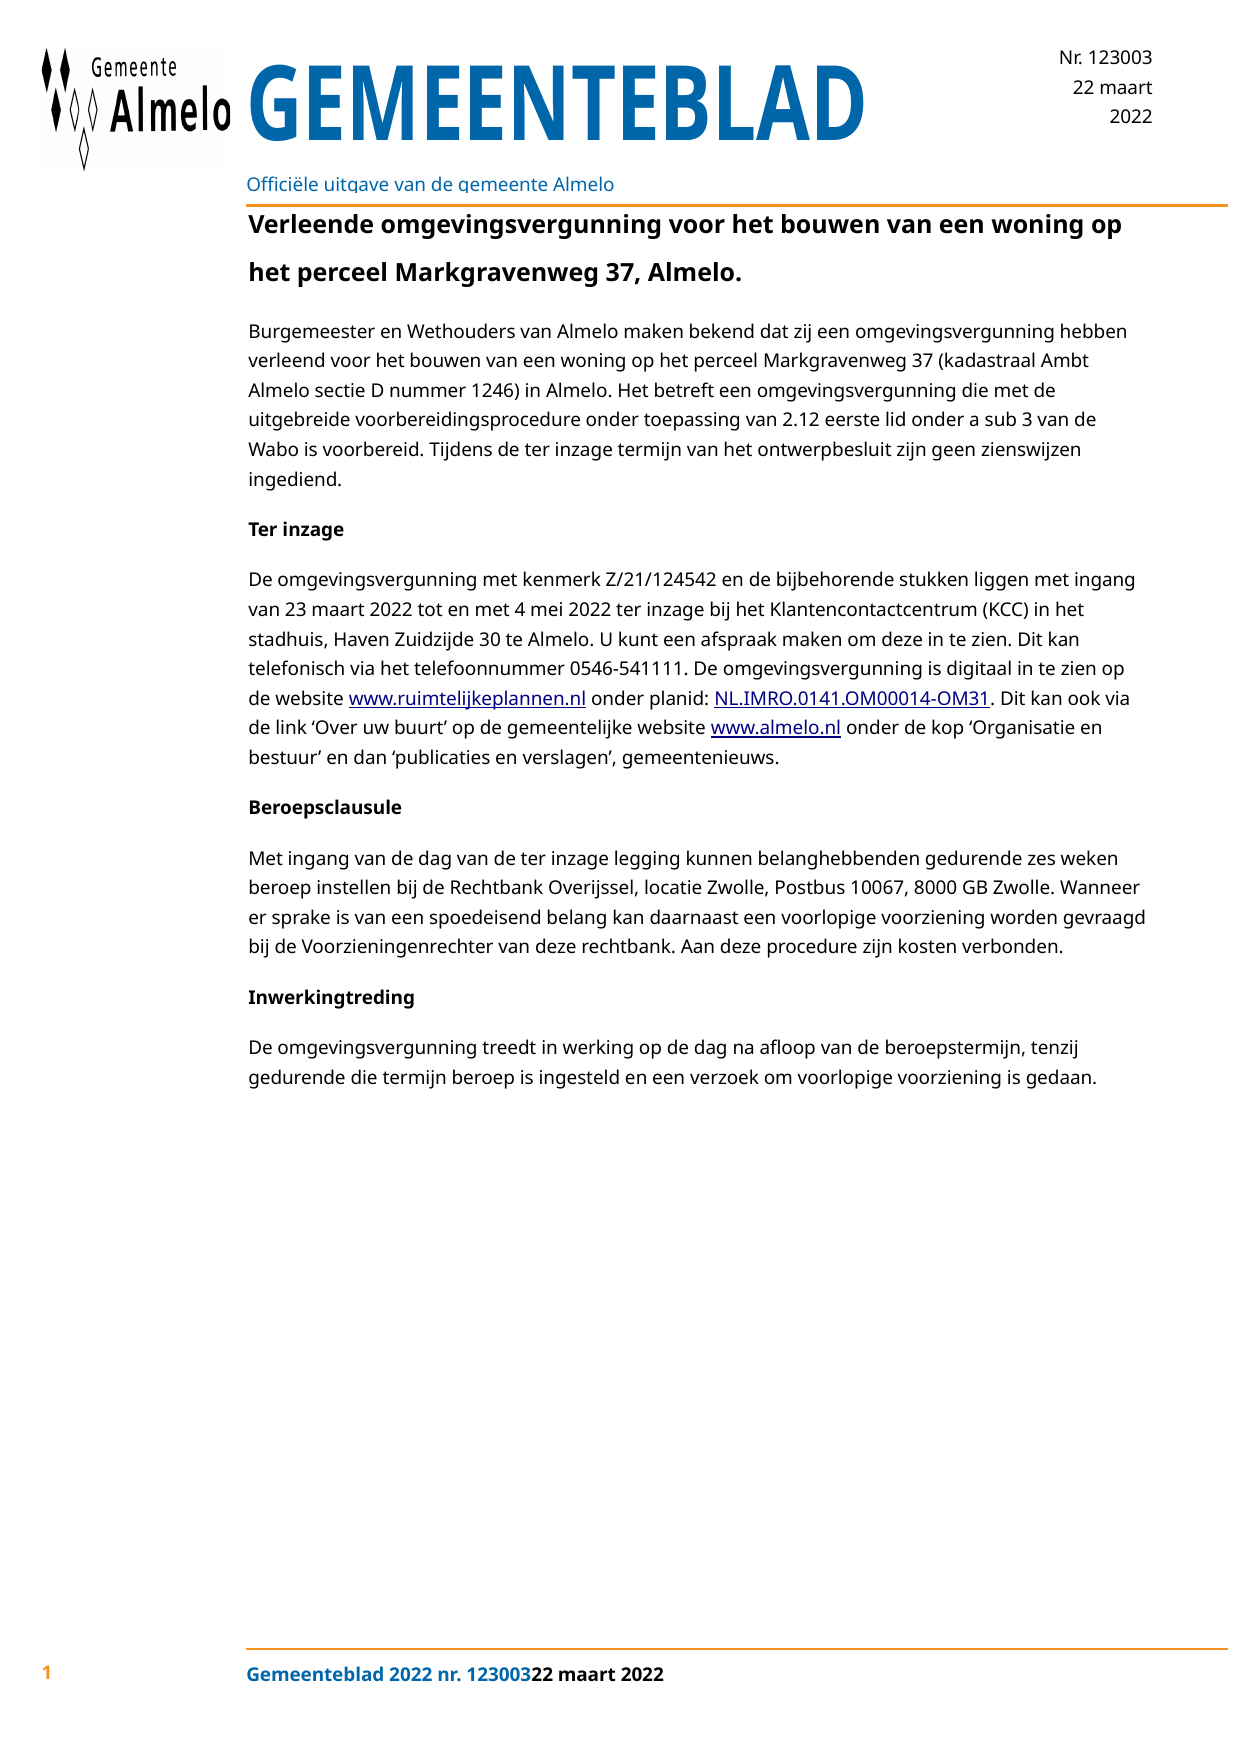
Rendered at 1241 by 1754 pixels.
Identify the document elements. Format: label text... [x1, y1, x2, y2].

text Beroepsclausule [248, 794, 1152, 820]
text Inwerkingtreding [248, 984, 1152, 1010]
text Ter inzage [248, 516, 1152, 542]
text De omgevingsvergunning treedt in werking op de dag na afloop van de beroepstermijn, tenzij gedurende die termijn beroep is ingesteld en een verzoek om voorlopige voorziening is gedaan. [248, 1034, 1152, 1090]
text Burgemeester en Wethouders van Almelo maken bekend dat zij een omgevingsvergunning hebben verleend voor het bouwen van een woning op het perceel Markgravenweg 37 (kadastraal Ambt Almelo sectie D nummer 1246) in Almelo. Het betreft een omgevingsvergunning die met de uitgebreide voorbereidingsprocedure onder toepassing van 2.12 eerste lid onder a sub 3 van de Wabo is voorbereid. Tijdens de ter inzage termijn van het ontwerpbesluit zijn geen zienswijzen ingediend. [248, 318, 1152, 492]
text De omgevingsvergunning met kenmerk Z/21/124542 en de bijbehorende stukken liggen met ingang van 23 maart 2022 tot en met 4 mei 2022 ter inzage bij het Klantencontactcentrum (KCC) in het stadhuis, Haven Zuidzijde 30 te Almelo. U kunt een afspraak maken om deze in te zien. Dit kan telefonisch via het telefoonnummer 0546-541111. De omgevingsvergunning is digitaal in te zien op de website www.ruimtelijkeplannen.nl onder planid: NL.IMRO.0141.OM00014-OM31. Dit kan ook via de link ‘Over uw buurt’ op de gemeentelijke website www.almelo.nl onder de kop ‘Organisatie en bestuur’ en dan ‘publicaties en verslagen’, gemeentenieuws. [248, 567, 1152, 770]
text Verleende omgevingsvergunning voor het bouwen van een woning op het perceel Markgravenweg 37, Almelo. [248, 207, 1152, 288]
text Met ingang van de dag van de ter inzage legging kunnen belanghebbenden gedurende zes weken beroep instellen bij de Rechtbank Overijssel, locatie Zwolle, Postbus 10067, 8000 GB Zwolle. Wanneer er sprake is van een spoedeisend belang kan daarnaast een voorlopige voorziening worden gevraagd bij de Voorzieningenrechter van deze rechtbank. Aan deze procedure zijn kosten verbonden. [248, 845, 1152, 959]
picture [41, 47, 231, 172]
